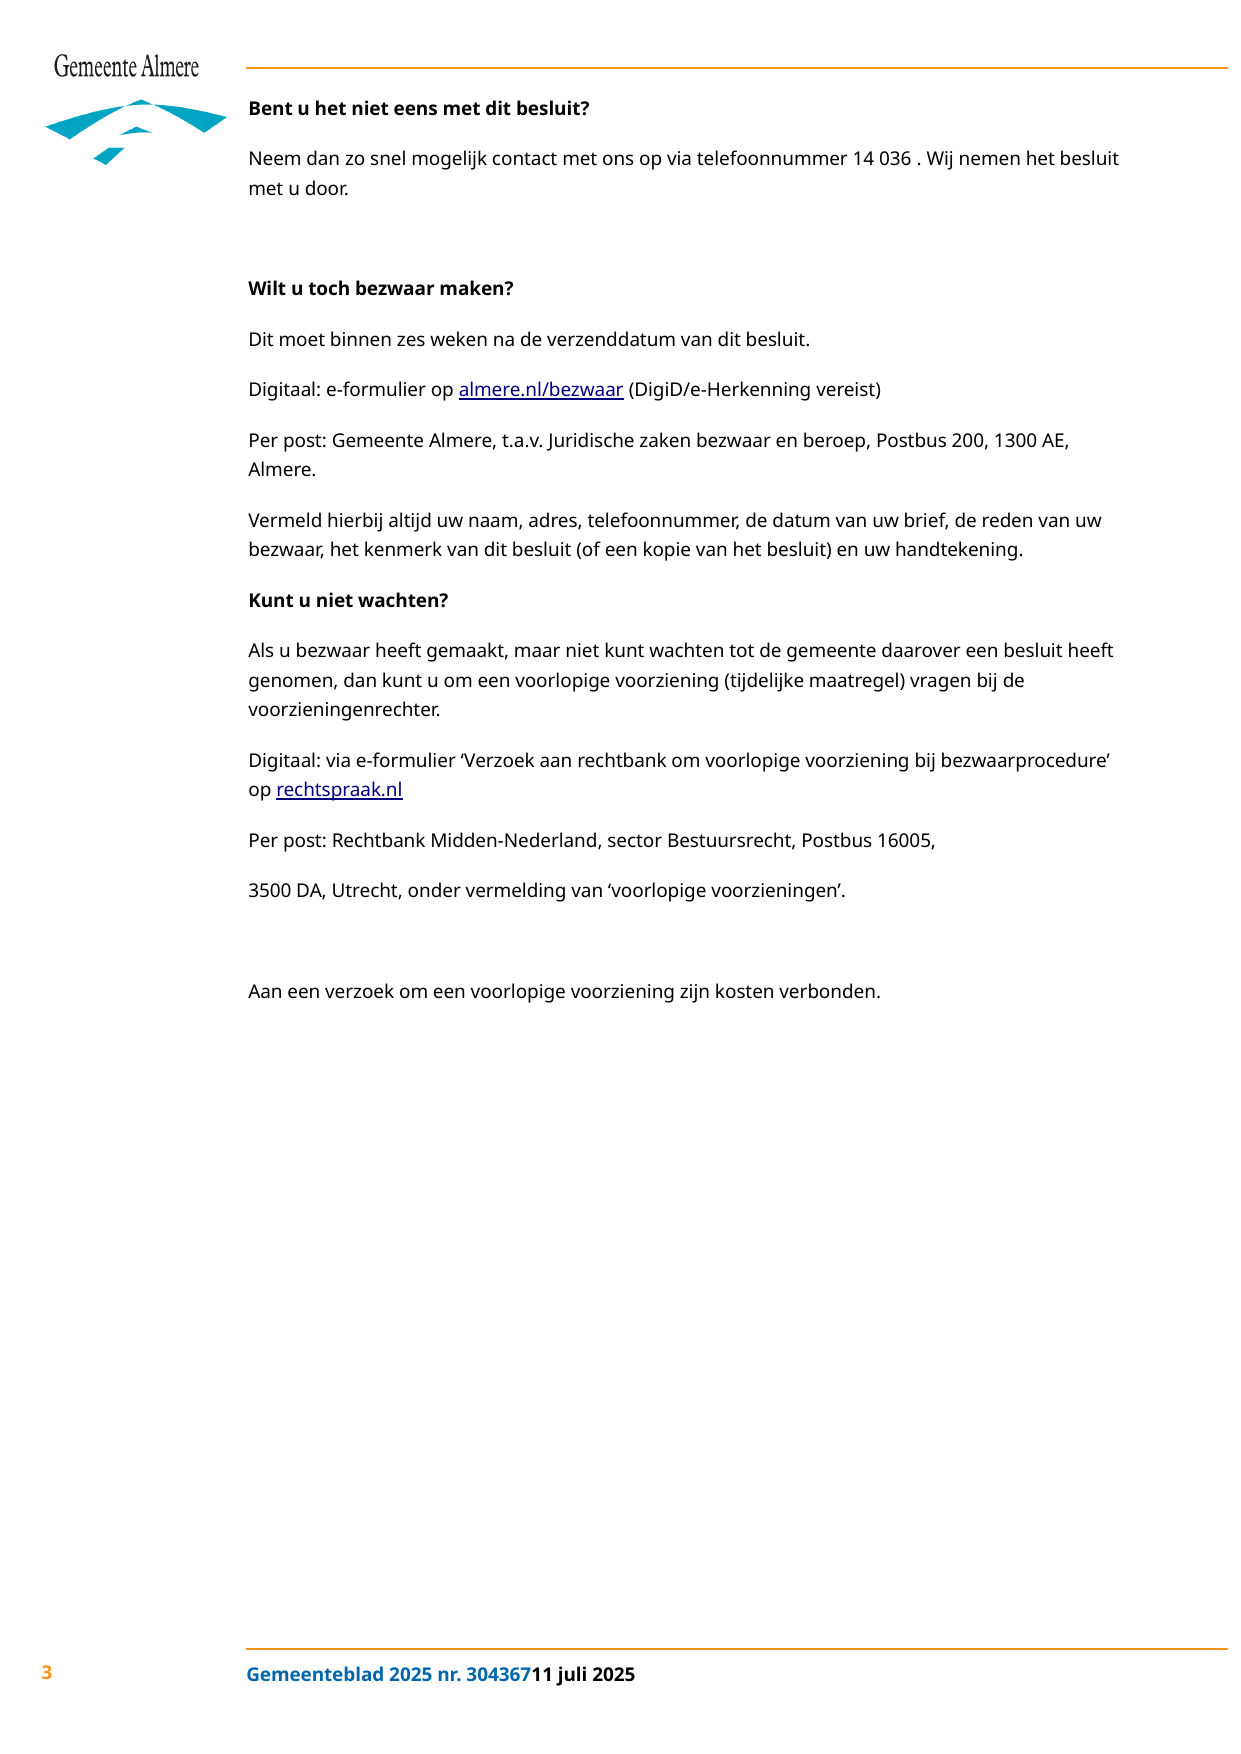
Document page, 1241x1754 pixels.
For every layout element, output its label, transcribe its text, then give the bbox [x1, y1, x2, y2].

text 3500 DA, Utrecht, onder vermelding van ‘voorlopige voorzieningen’. [248, 877, 1152, 903]
text Wilt u toch bezwaar maken? [248, 276, 1152, 301]
text Per post: Rechtbank Midden-Nederland, sector Bestuursrecht, Postbus 16005, [248, 827, 1152, 853]
text Kunt u niet wachten? [248, 587, 1152, 613]
text Dit moet binnen zes weken na de verzenddatum van dit besluit. [248, 326, 1152, 352]
text Digitaal: via e-formulier ‘Verzoek aan rechtbank om voorlopige voorziening bij bezwaarprocedure’ op rechtspraak.nl [248, 747, 1152, 802]
text Als u bezwaar heeft gemaakt, maar niet kunt wachten tot de gemeente daarover een besluit heeft genomen, dan kunt u om een voorlopige voorziening (tijdelijke maatregel) vragen bij de voorzieningenrechter. [248, 637, 1152, 722]
text Aan een verzoek om een voorlopige voorziening zijn kosten verbonden. [248, 978, 1152, 1004]
text Digitaal: e-formulier op almere.nl/bezwaar (DigiD/e-Herkenning vereist) [248, 376, 1152, 402]
picture [41, 47, 231, 172]
text Per post: Gemeente Almere, t.a.v. Juridische zaken bezwaar en beroep, Postbus 200, 1300 AE, Almere. [248, 427, 1152, 482]
text Neem dan zo snel mogelijk contact met ons op via telefoonnummer 14 036 . Wij nemen het besluit met u door. [248, 145, 1152, 201]
text Bent u het niet eens met dit besluit? [248, 95, 1152, 121]
text Vermeld hierbij altijd uw naam, adres, telefoonnummer, de datum van uw brief, de reden van uw bezwaar, het kenmerk van dit besluit (of een kopie van het besluit) en uw handtekening. [248, 507, 1152, 562]
